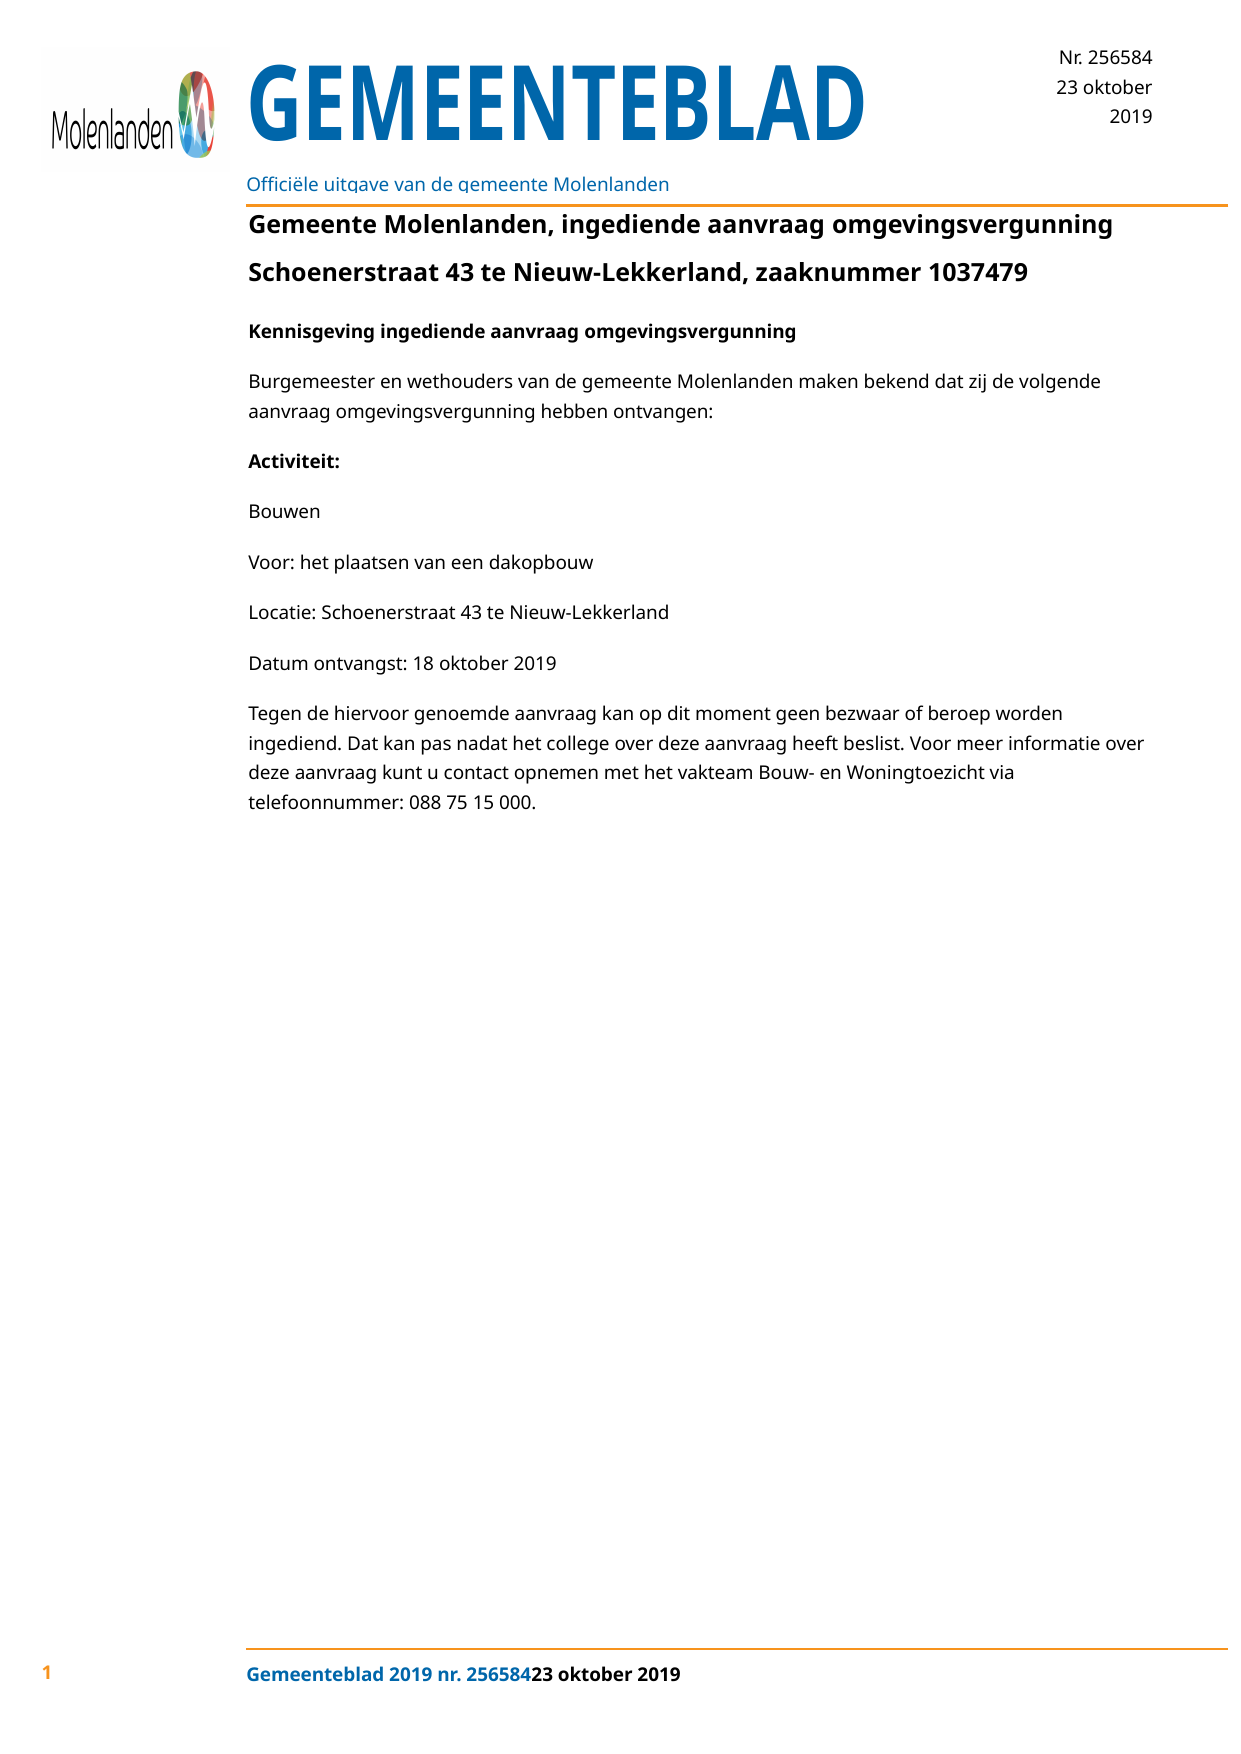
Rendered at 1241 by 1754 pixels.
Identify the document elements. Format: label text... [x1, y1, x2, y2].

text Gemeente Molenlanden, ingediende aanvraag omgevingsvergunning Schoenerstraat 43 te Nieuw-Lekkerland, zaaknummer 1037479 [248, 207, 1152, 288]
text Bouwen [248, 499, 1152, 524]
text Locatie: Schoenerstraat 43 te Nieuw-Lekkerland [248, 599, 1152, 625]
text Burgemeester en wethouders van de gemeente Molenlanden maken bekend dat zij de volgende aanvraag omgevingsvergunning hebben ontvangen: [248, 368, 1152, 424]
text Tegen de hiervoor genoemde aanvraag kan op dit moment geen bezwaar of beroep worden ingediend. Dat kan pas nadat het college over deze aanvraag heeft beslist. Voor meer informatie over deze aanvraag kunt u contact opnemen met het vakteam Bouw- en Woningtoezicht via telefoonnummer: 088 75 15 000. [248, 700, 1152, 815]
text Kennisgeving ingediende aanvraag omgevingsvergunning [248, 318, 1152, 344]
picture [41, 47, 231, 172]
text Datum ontvangst: 18 oktober 2019 [248, 650, 1152, 676]
text Activiteit: [248, 448, 1152, 474]
text Voor: het plaatsen van een dakopbouw [248, 549, 1152, 575]
